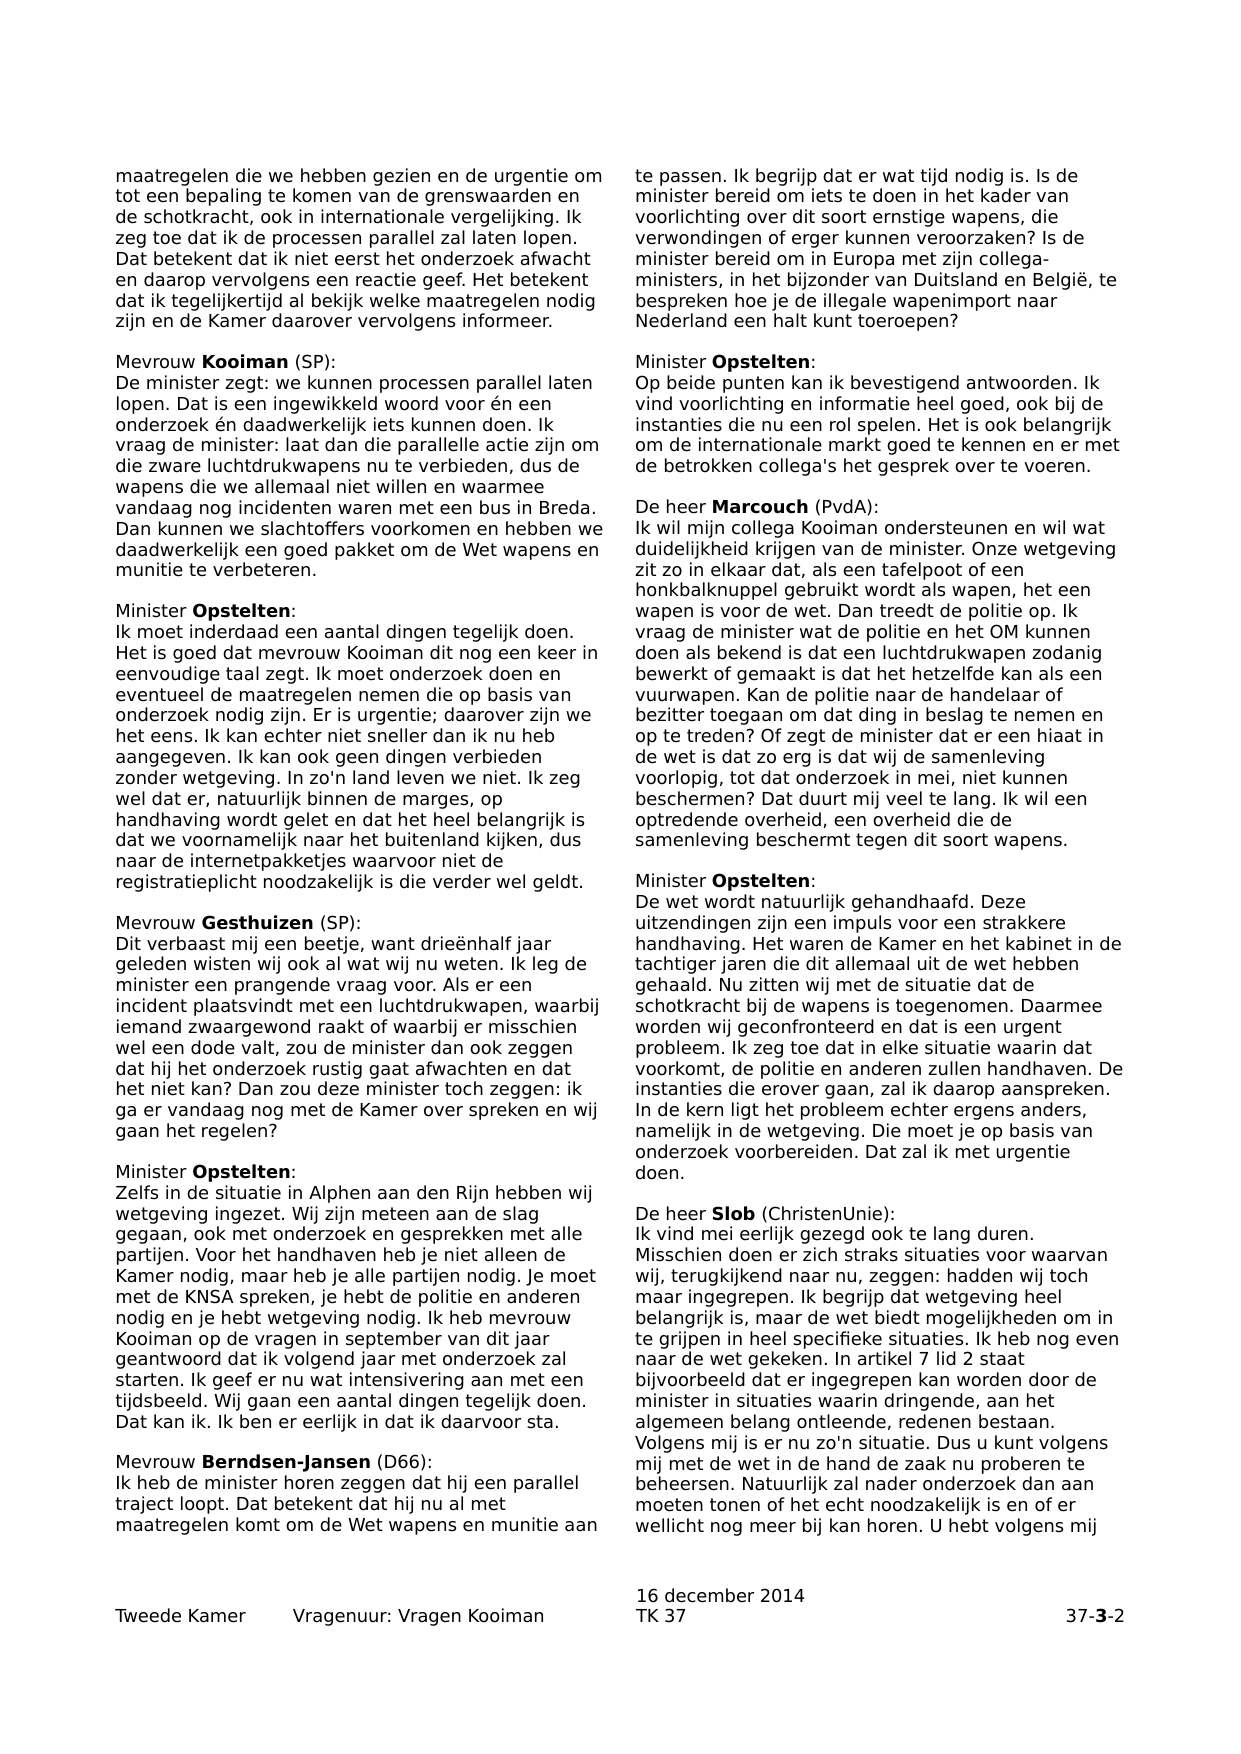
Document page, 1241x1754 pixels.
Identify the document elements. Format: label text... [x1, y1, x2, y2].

text Mevrouw Berndsen-Jansen (D66): [115, 1452, 605, 1473]
text Mevrouw Gesthuizen (SP): [115, 913, 605, 933]
text Zelfs in de situatie in Alphen aan den Rijn hebben wij wetgeving ingezet. Wij zijn meteen aan de slag gegaan, ook met onderzoek en gesprekken met alle partijen. Voor het handhaven heb je niet alleen de Kamer nodig, maar heb je alle partijen nodig. Je moet met de KNSA spreken, je hebt de politie en anderen nodig en je hebt wetgeving nodig. Ik heb mevrouw Kooiman op de vragen in september van dit jaar geantwoord dat ik volgend jaar met onderzoek zal starten. Ik geef er nu wat intensivering aan met een tijdsbeeld. Wij gaan een aantal dingen tegelijk doen. Dat kan ik. Ik ben er eerlijk in dat ik daarvoor sta. [115, 1182, 605, 1432]
text maatregelen die we hebben gezien en de urgentie om tot een bepaling te komen van de grenswaarden en de schotkracht, ook in internationale vergelijking. Ik zeg toe dat ik de processen parallel zal laten lopen. Dat betekent dat ik niet eerst het onderzoek afwacht en daarop vervolgens een reactie geef. Het betekent dat ik tegelijkertijd al bekijk welke maatregelen nodig zijn en de Kamer daarover vervolgens informeer. [115, 165, 605, 332]
text Op beide punten kan ik bevestigend antwoorden. Ik vind voorlichting en informatie heel goed, ook bij de instanties die nu een rol spelen. Het is ook belangrijk om de internationale markt goed te kennen en er met de betrokken collega's het gesprek over te voeren. [635, 373, 1125, 477]
text Minister Opstelten: [635, 871, 1125, 892]
text te passen. Ik begrijp dat er wat tijd nodig is. Is de minister bereid om iets te doen in het kader van voorlichting over dit soort ernstige wapens, die verwondingen of erger kunnen veroorzaken? Is de minister bereid om in Europa met zijn collega-ministers, in het bijzonder van Duitsland en België, te bespreken hoe je de illegale wapenimport naar Nederland een halt kunt toeroepen? [635, 165, 1125, 332]
text Minister Opstelten: [635, 352, 1125, 373]
text Ik moet inderdaad een aantal dingen tegelijk doen. Het is goed dat mevrouw Kooiman dit nog een keer in eenvoudige taal zegt. Ik moet onderzoek doen en eventueel de maatregelen nemen die op basis van onderzoek nodig zijn. Er is urgentie; daarover zijn we het eens. Ik kan echter niet sneller dan ik nu heb aangegeven. Ik kan ook geen dingen verbieden zonder wetgeving. In zo'n land leven we niet. Ik zeg wel dat er, natuurlijk binnen de marges, op handhaving wordt gelet en dat het heel belangrijk is dat we voornamelijk naar het buitenland kijken, dus naar de internetpakketjes waarvoor niet de registratieplicht noodzakelijk is die verder wel geldt. [115, 622, 605, 893]
text De wet wordt natuurlijk gehandhaafd. Deze uitzendingen zijn een impuls voor een strakkere handhaving. Het waren de Kamer en het kabinet in de tachtiger jaren die dit allemaal uit de wet hebben gehaald. Nu zitten wij met de situatie dat de schotkracht bij de wapens is toegenomen. Daarmee worden wij geconfronteerd en dat is een urgent probleem. Ik zeg toe dat in elke situatie waarin dat voorkomt, de politie en anderen zullen handhaven. De instanties die erover gaan, zal ik daarop aanspreken. In de kern ligt het probleem echter ergens anders, namelijk in de wetgeving. Die moet je op basis van onderzoek voorbereiden. Dat zal ik met urgentie doen. [635, 892, 1125, 1183]
text Ik heb de minister horen zeggen dat hij een parallel traject loopt. Dat betekent dat hij nu al met maatregelen komt om de Wet wapens en munitie aan [115, 1473, 605, 1536]
text Ik vind mei eerlijk gezegd ook te lang duren. Misschien doen er zich straks situaties voor waarvan wij, terugkijkend naar nu, zeggen: hadden wij toch maar ingegrepen. Ik begrijp dat wetgeving heel belangrijk is, maar de wet biedt mogelijkheden om in te grijpen in heel specifieke situaties. Ik heb nog even naar de wet gekeken. In artikel 7 lid 2 staat bijvoorbeeld dat er ingegrepen kan worden door de minister in situaties waarin dringende, aan het algemeen belang ontleende, redenen bestaan. Volgens mij is er nu zo'n situatie. Dus u kunt volgens mij met de wet in de hand de zaak nu proberen te beheersen. Natuurlijk zal nader onderzoek dan aan moeten tonen of het echt noodzakelijk is en of er wellicht nog meer bij kan horen. U hebt volgens mij [635, 1224, 1125, 1537]
text Minister Opstelten: [115, 601, 605, 622]
text Minister Opstelten: [115, 1162, 605, 1182]
text De heer Slob (ChristenUnie): [635, 1203, 1125, 1224]
text Dit verbaast mij een beetje, want drieënhalf jaar geleden wisten wij ook al wat wij nu weten. Ik leg de minister een prangende vraag voor. Als er een incident plaatsvindt met een luchtdrukwapen, waarbij iemand zwaargewond raakt of waarbij er misschien wel een dode valt, zou de minister dan ook zeggen dat hij het onderzoek rustig gaat afwachten en dat het niet kan? Dan zou deze minister toch zeggen: ik ga er vandaag nog met de Kamer over spreken en wij gaan het regelen? [115, 933, 605, 1142]
text De heer Marcouch (PvdA): [635, 497, 1125, 518]
text Ik wil mijn collega Kooiman ondersteunen en wil wat duidelijkheid krijgen van de minister. Onze wetgeving zit zo in elkaar dat, als een tafelpoot of een honkbalknuppel gebruikt wordt als wapen, het een wapen is voor de wet. Dan treedt de politie op. Ik vraag de minister wat de politie en het OM kunnen doen als bekend is dat een luchtdrukwapen zodanig bewerkt of gemaakt is dat het hetzelfde kan als een vuurwapen. Kan de politie naar de handelaar of bezitter toegaan om dat ding in beslag te nemen en op te treden? Of zegt de minister dat er een hiaat in de wet is dat zo erg is dat wij de samenleving voorlopig, tot dat onderzoek in mei, niet kunnen beschermen? Dat duurt mij veel te lang. Ik wil een optredende overheid, een overheid die de samenleving beschermt tegen dit soort wapens. [635, 518, 1125, 851]
text Mevrouw Kooiman (SP): [115, 352, 605, 373]
text De minister zegt: we kunnen processen parallel laten lopen. Dat is een ingewikkeld woord voor én een onderzoek én daadwerkelijk iets kunnen doen. Ik vraag de minister: laat dan die parallelle actie zijn om die zware luchtdrukwapens nu te verbieden, dus de wapens die we allemaal niet willen en waarmee vandaag nog incidenten waren met een bus in Breda. Dan kunnen we slachtoffers voorkomen en hebben we daadwerkelijk een goed pakket om de Wet wapens en munitie te verbeteren. [115, 373, 605, 581]
